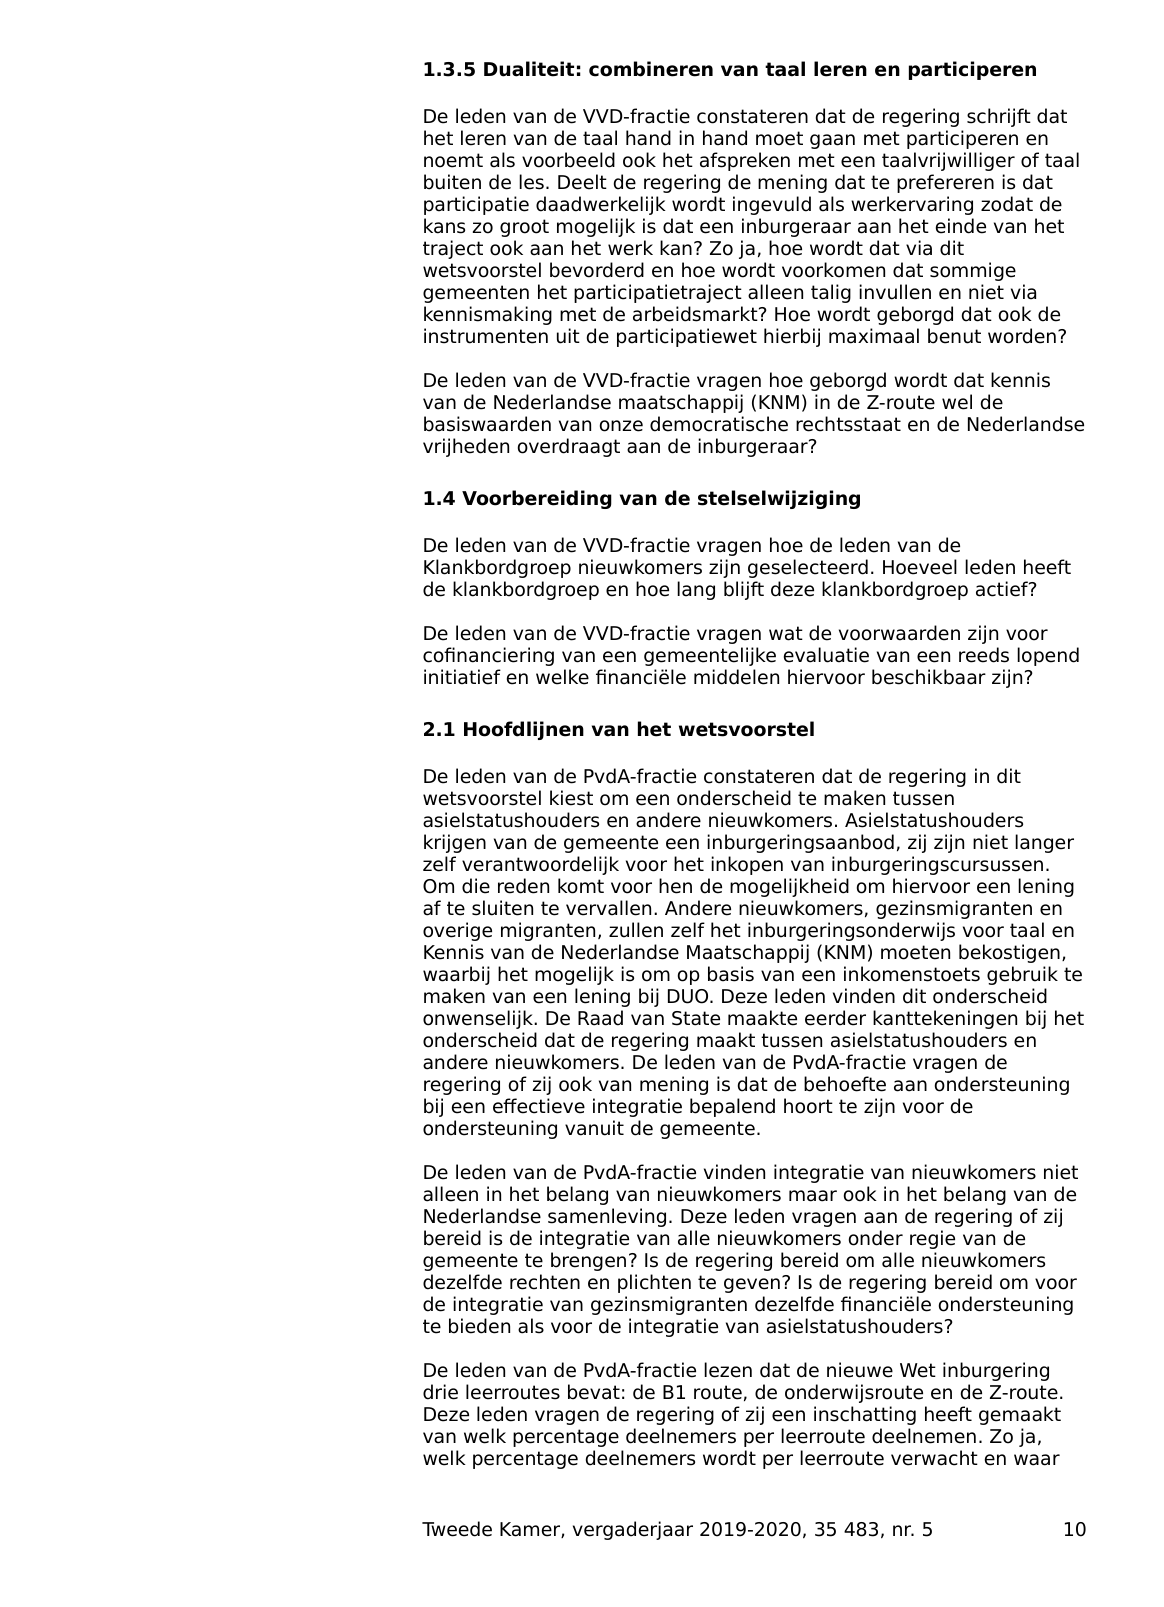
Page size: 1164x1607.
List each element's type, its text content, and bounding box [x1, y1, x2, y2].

text De leden van de VVD-fractie vragen wat de voorwaarden zijn voor cofinanciering van een gemeentelijke evaluatie van een reeds lopend initiatief en welke financiële middelen hiervoor beschikbaar zijn? [422, 623, 1087, 689]
text De leden van de PvdA-fractie lezen dat de nieuwe Wet inburgering drie leerroutes bevat: de B1 route, de onderwijsroute en de Z-route. Deze leden vragen de regering of zij een inschatting heeft gemaakt van welk percentage deelnemers per leerroute deelnemen. Zo ja, welk percentage deelnemers wordt per leerroute verwacht en waar [422, 1360, 1087, 1470]
text De leden van de PvdA-fractie vinden integratie van nieuwkomers niet alleen in het belang van nieuwkomers maar ook in het belang van de Nederlandse samenleving. Deze leden vragen aan de regering of zij bereid is de integratie van alle nieuwkomers onder regie van de gemeente te brengen? Is de regering bereid om alle nieuwkomers dezelfde rechten en plichten te geven? Is de regering bereid om voor de integratie van gezinsmigranten dezelfde financiële ondersteuning te bieden als voor de integratie van asielstatushouders? [422, 1162, 1087, 1338]
subtitle 1.3.5 Dualiteit: combineren van taal leren en participeren [422, 59, 1087, 81]
text De leden van de VVD-fractie vragen hoe geborgd wordt dat kennis van de Nederlandse maatschappij (KNM) in de Z-route wel de basiswaarden van onze democratische rechtsstaat en de Nederlandse vrijheden overdraagt aan de inburgeraar? [422, 370, 1087, 458]
text De leden van de PvdA-fractie constateren dat de regering in dit wetsvoorstel kiest om een onderscheid te maken tussen asielstatushouders en andere nieuwkomers. Asielstatushouders krijgen van de gemeente een inburgeringsaanbod, zij zijn niet langer zelf verantwoordelijk voor het inkopen van inburgeringscursussen. Om die reden komt voor hen de mogelijkheid om hiervoor een lening af te sluiten te vervallen. Andere nieuwkomers, gezinsmigranten en overige migranten, zullen zelf het inburgeringsonderwijs voor taal en Kennis van de Nederlandse Maatschappij (KNM) moeten bekostigen, waarbij het mogelijk is om op basis van een inkomenstoets gebruik te maken van een lening bij DUO. Deze leden vinden dit onderscheid onwenselijk. De Raad van State maakte eerder kanttekeningen bij het onderscheid dat de regering maakt tussen asielstatushouders en andere nieuwkomers. De leden van de PvdA-fractie vragen de regering of zij ook van mening is dat de behoefte aan ondersteuning bij een effectieve integratie bepalend hoort te zijn voor de ondersteuning vanuit de gemeente. [422, 766, 1087, 1139]
subtitle 1.4 Voorbereiding van de stelselwijziging [422, 488, 1087, 510]
text De leden van de VVD-fractie constateren dat de regering schrijft dat het leren van de taal hand in hand moet gaan met participeren en noemt als voorbeeld ook het afspreken met een taalvrijwilliger of taal buiten de les. Deelt de regering de mening dat te prefereren is dat participatie daadwerkelijk wordt ingevuld als werkervaring zodat de kans zo groot mogelijk is dat een inburgeraar aan het einde van het traject ook aan het werk kan? Zo ja, hoe wordt dat via dit wetsvoorstel bevorderd en hoe wordt voorkomen dat sommige gemeenten het participatietraject alleen talig invullen en niet via kennismaking met de arbeidsmarkt? Hoe wordt geborgd dat ook de instrumenten uit de participatiewet hierbij maximaal benut worden? [422, 106, 1087, 348]
text De leden van de VVD-fractie vragen hoe de leden van de Klankbordgroep nieuwkomers zijn geselecteerd. Hoeveel leden heeft de klankbordgroep en hoe lang blijft deze klankbordgroep actief? [422, 535, 1087, 601]
subtitle 2.1 Hoofdlijnen van het wetsvoorstel [422, 719, 1087, 741]
